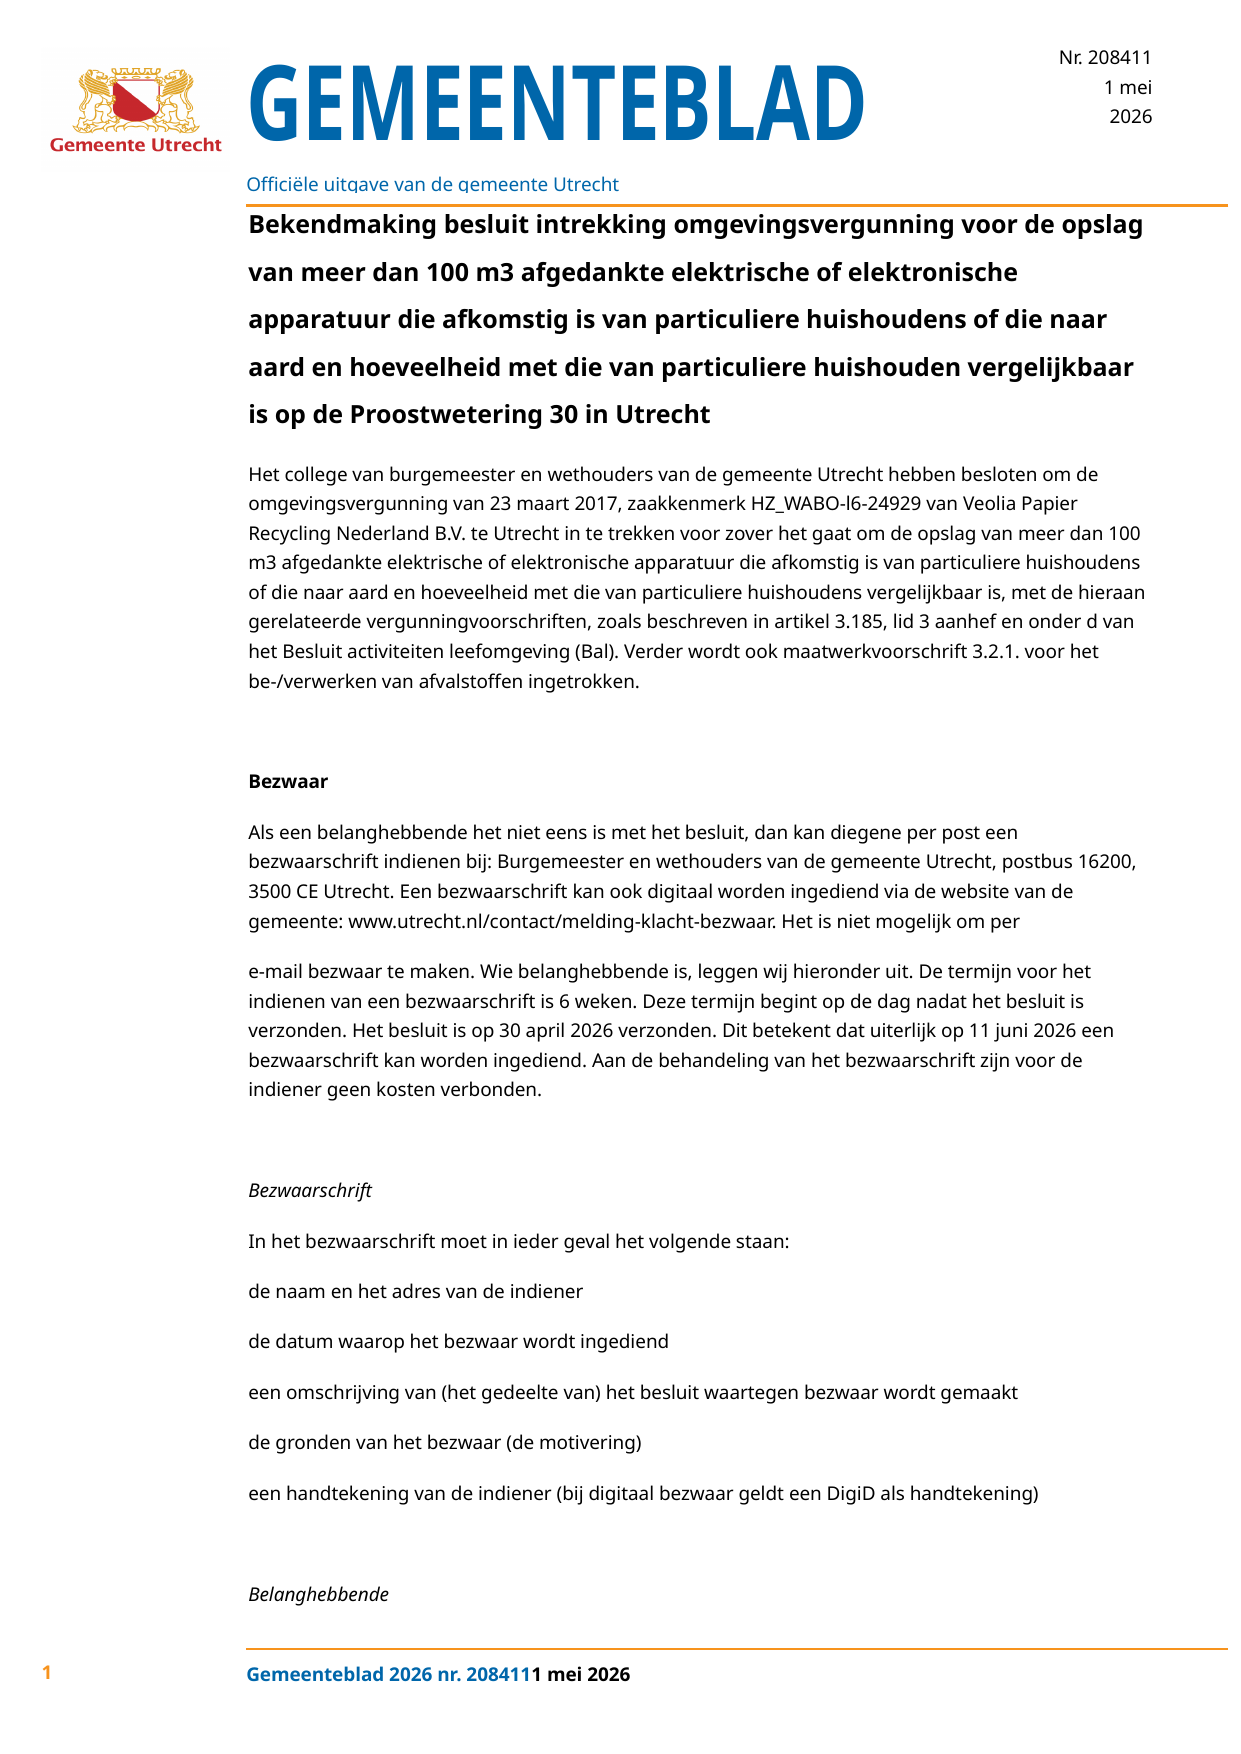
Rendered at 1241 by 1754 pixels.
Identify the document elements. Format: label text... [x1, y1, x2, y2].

picture [41, 47, 231, 172]
text een omschrijving van (het gedeelte van) het besluit waartegen bezwaar wordt gemaakt [248, 1379, 1152, 1405]
text de gronden van het bezwaar (de motivering) [248, 1429, 1152, 1455]
text de datum waarop het bezwaar wordt ingediend [248, 1329, 1152, 1354]
text Het college van burgemeester en wethouders van de gemeente Utrecht hebben besloten om de omgevingsvergunning van 23 maart 2017, zaakkenmerk HZ_WABO-l6-24929 van Veolia Papier Recycling Nederland B.V. te Utrecht in te trekken voor zover het gaat om de opslag van meer dan 100 m3 afgedankte elektrische of elektronische apparatuur die afkomstig is van particuliere huishoudens of die naar aard en hoeveelheid met die van particuliere huishoudens vergelijkbaar is, met de hieraan gerelateerde vergunningvoorschriften, zoals beschreven in artikel 3.185, lid 3 aanhef en onder d van het Besluit activiteiten leefomgeving (Bal). Verder wordt ook maatwerkvoorschrift 3.2.1. voor het be-/verwerken van afvalstoffen ingetrokken. [248, 461, 1152, 693]
text een handtekening van de indiener (bij digitaal bezwaar geldt een DigiD als handtekening) [248, 1480, 1152, 1506]
text Bezwaarschrift [248, 1177, 1152, 1203]
text Belanghebbende [248, 1581, 1152, 1606]
text Bekendmaking besluit intrekking omgevingsvergunning voor de opslag van meer dan 100 m3 afgedankte elektrische of elektronische apparatuur die afkomstig is van particuliere huishoudens of die naar aard en hoeveelheid met die van particuliere huishouden vergelijkbaar is op de Proostwetering 30 in Utrecht [248, 207, 1152, 431]
text Bezwaar [248, 769, 1152, 794]
text In het bezwaarschrift moet in ieder geval het volgende staan: [248, 1228, 1152, 1253]
text e-mail bezwaar te maken. Wie belanghebbende is, leggen wij hieronder uit. De termijn voor het indienen van een bezwaarschrift is 6 weken. Deze termijn begint op de dag nadat het besluit is verzonden. Het besluit is op 30 april 2026 verzonden. Dit betekent dat uiterlijk op 11 juni 2026 een bezwaarschrift kan worden ingediend. Aan de behandeling van het bezwaarschrift zijn voor de indiener geen kosten verbonden. [248, 958, 1152, 1102]
text Als een belanghebbende het niet eens is met het besluit, dan kan diegene per post een bezwaarschrift indienen bij: Burgemeester en wethouders van de gemeente Utrecht, postbus 16200, 3500 CE Utrecht. Een bezwaarschrift kan ook digitaal worden ingediend via de website van de gemeente: www.utrecht.nl/contact/melding-klacht-bezwaar. Het is niet mogelijk om per [248, 819, 1152, 933]
text de naam en het adres van de indiener [248, 1278, 1152, 1304]
